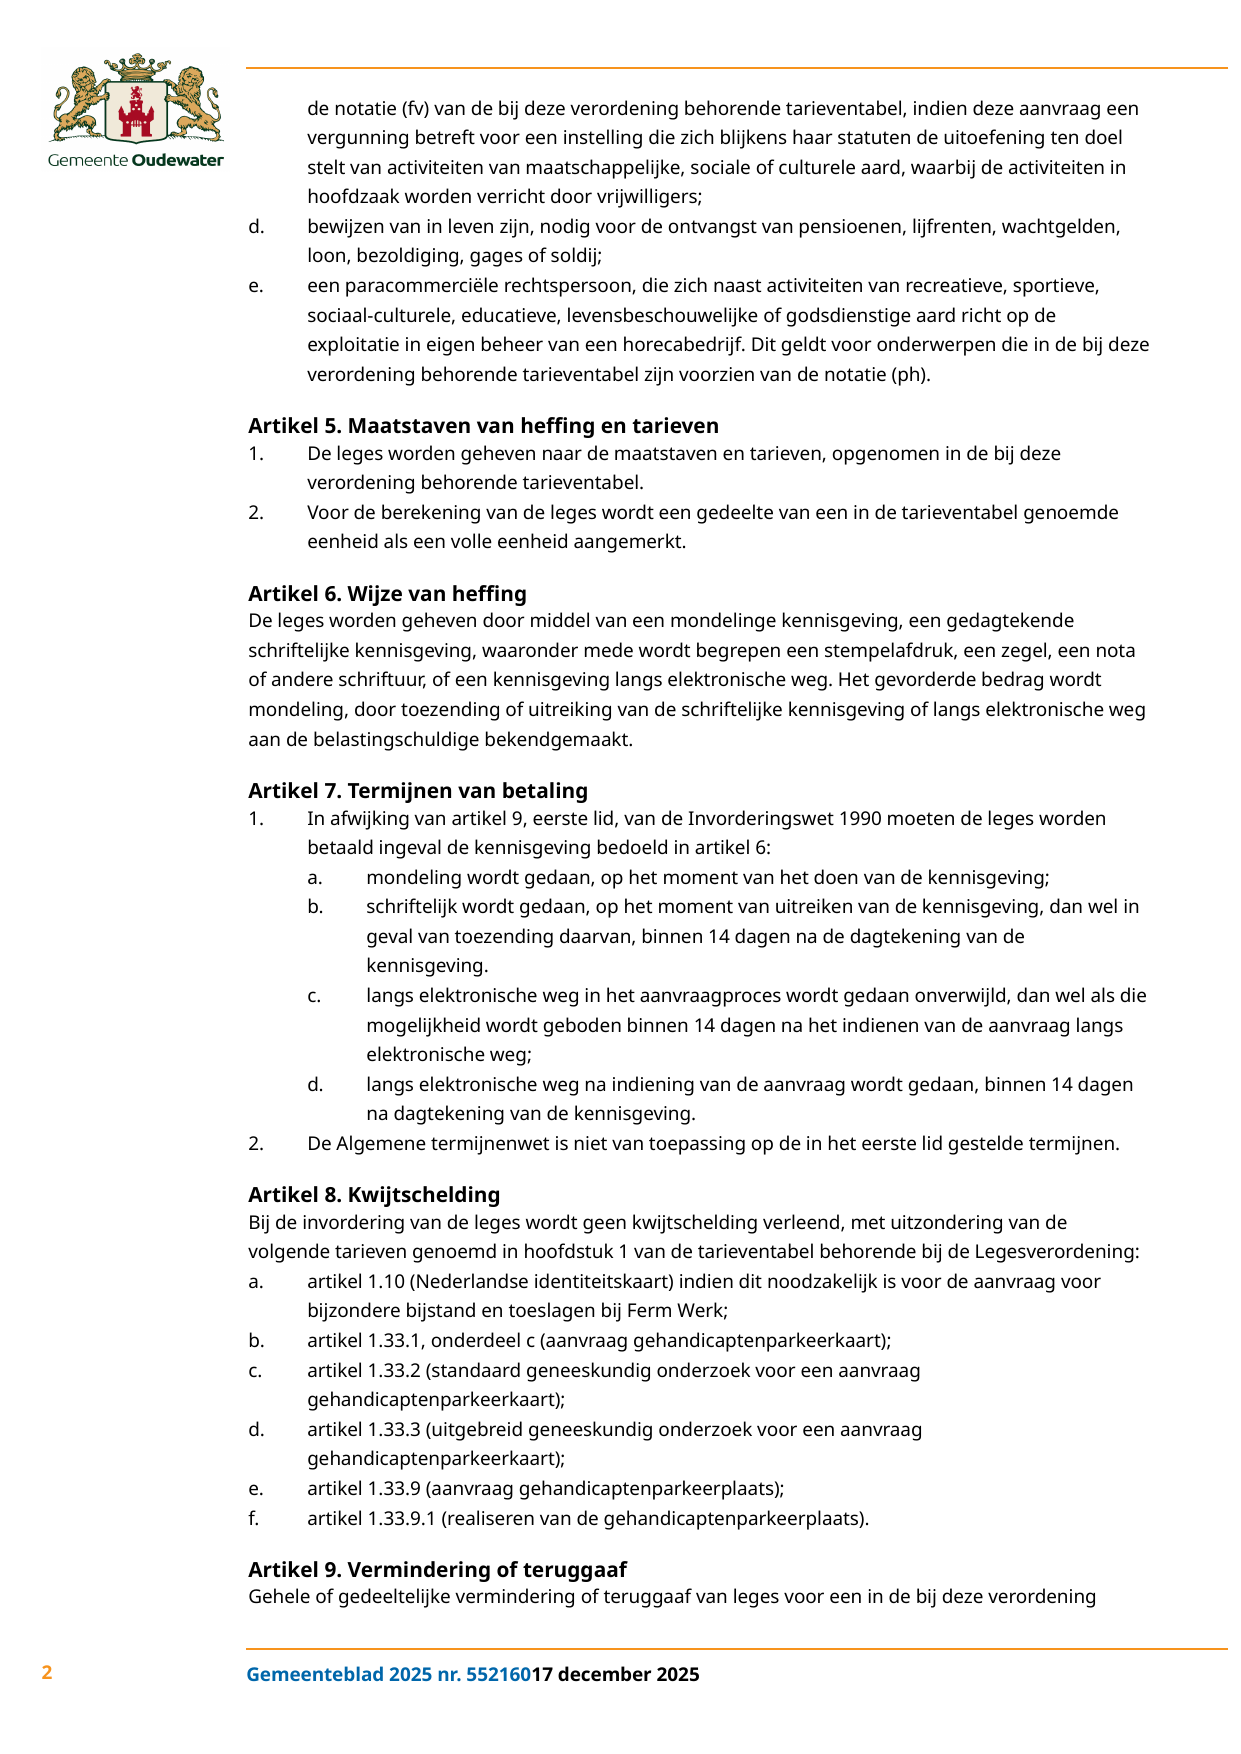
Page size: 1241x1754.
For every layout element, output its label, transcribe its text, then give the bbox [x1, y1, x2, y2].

list artikel 1.33.9.1 (realiseren van de gehandicaptenparkeerplaats). [248, 1505, 1152, 1531]
list In afwijking van artikel 9, eerste lid, van de Invorderingswet 1990 moeten de leges worden betaald ingeval de kennisgeving bedoeld in artikel 6: [248, 805, 1152, 860]
list de notatie (fv) van de bij deze verordening behorende tarieventabel, indien deze aanvraag een vergunning betreft voor een instelling die zich blijkens haar statuten de uitoefening ten doel stelt van activiteiten van maatschappelijke, sociale of culturele aard, waarbij de activiteiten in hoofdzaak worden verricht door vrijwilligers; [248, 95, 1152, 209]
text Bij de invordering van de leges wordt geen kwijtschelding verleend, met uitzondering van de volgende tarieven genoemd in hoofdstuk 1 van de tarieventabel behorende bij de Legesverordening: [248, 1209, 1152, 1264]
list artikel 1.33.3 (uitgebreid geneeskundig onderzoek voor een aanvraag gehandicaptenparkeerkaart); [248, 1416, 1152, 1471]
text De leges worden geheven door middel van een mondelinge kennisgeving, een gedagtekende schriftelijke kennisgeving, waaronder mede wordt begrepen een stempelafdruk, een zegel, een nota of andere schriftuur, of een kennisgeving langs elektronische weg. Het gevorderde bedrag wordt mondeling, door toezending of uitreiking van de schriftelijke kennisgeving of langs elektronische weg aan de belastingschuldige bekendgemaakt. [248, 607, 1152, 752]
list artikel 1.10 (Nederlandse identiteitskaart) indien dit noodzakelijk is voor de aanvraag voor bijzondere bijstand en toeslagen bij Ferm Werk; [248, 1268, 1152, 1323]
text Artikel 9. Vermindering of teruggaaf [248, 1555, 1152, 1584]
text Artikel 7. Termijnen van betaling [248, 776, 1152, 805]
list schriftelijk wordt gedaan, op het moment van uitreiken van de kennisgeving, dan wel in geval van toezending daarvan, binnen 14 dagen na de dagtekening van de kennisgeving. [307, 893, 1152, 978]
list artikel 1.33.1, onderdeel c (aanvraag gehandicaptenparkeerkaart); [248, 1327, 1152, 1353]
list De Algemene termijnenwet is niet van toepassing op de in het eerste lid gestelde termijnen. [248, 1130, 1152, 1156]
list artikel 1.33.2 (standaard geneeskundig onderzoek voor een aanvraag gehandicaptenparkeerkaart); [248, 1357, 1152, 1412]
list De leges worden geheven naar de maatstaven en tarieven, opgenomen in de bij deze verordening behorende tarieventabel. [248, 440, 1152, 495]
list langs elektronische weg na indiening van de aanvraag wordt gedaan, binnen 14 dagen na dagtekening van de kennisgeving. [307, 1071, 1152, 1126]
text Artikel 6. Wijze van heffing [248, 579, 1152, 607]
picture [41, 47, 231, 172]
list langs elektronische weg in het aanvraagproces wordt gedaan onverwijld, dan wel als die mogelijkheid wordt geboden binnen 14 dagen na het indienen van de aanvraag langs elektronische weg; [307, 982, 1152, 1067]
list mondeling wordt gedaan, op het moment van het doen van de kennisgeving; [307, 864, 1152, 889]
text Artikel 8. Kwijtschelding [248, 1181, 1152, 1209]
list Voor de berekening van de leges wordt een gedeelte van een in de tarieventabel genoemde eenheid als een volle eenheid aangemerkt. [248, 499, 1152, 554]
list een paracommerciële rechtspersoon, die zich naast activiteiten van recreatieve, sportieve, sociaal-culturele, educatieve, levensbeschouwelijke of godsdienstige aard richt op de exploitatie in eigen beheer van een horecabedrijf. Dit geldt voor onderwerpen die in de bij deze verordening behorende tarieventabel zijn voorzien van de notatie (ph). [248, 272, 1152, 387]
list artikel 1.33.9 (aanvraag gehandicaptenparkeerplaats); [248, 1475, 1152, 1501]
text Gehele of gedeeltelijke vermindering of teruggaaf van leges voor een in de bij deze verordening [248, 1584, 1152, 1609]
text Artikel 5. Maatstaven van heffing en tarieven [248, 411, 1152, 440]
list bewijzen van in leven zijn, nodig voor de ontvangst van pensioenen, lijfrenten, wachtgelden, loon, bezoldiging, gages of soldij; [248, 213, 1152, 268]
